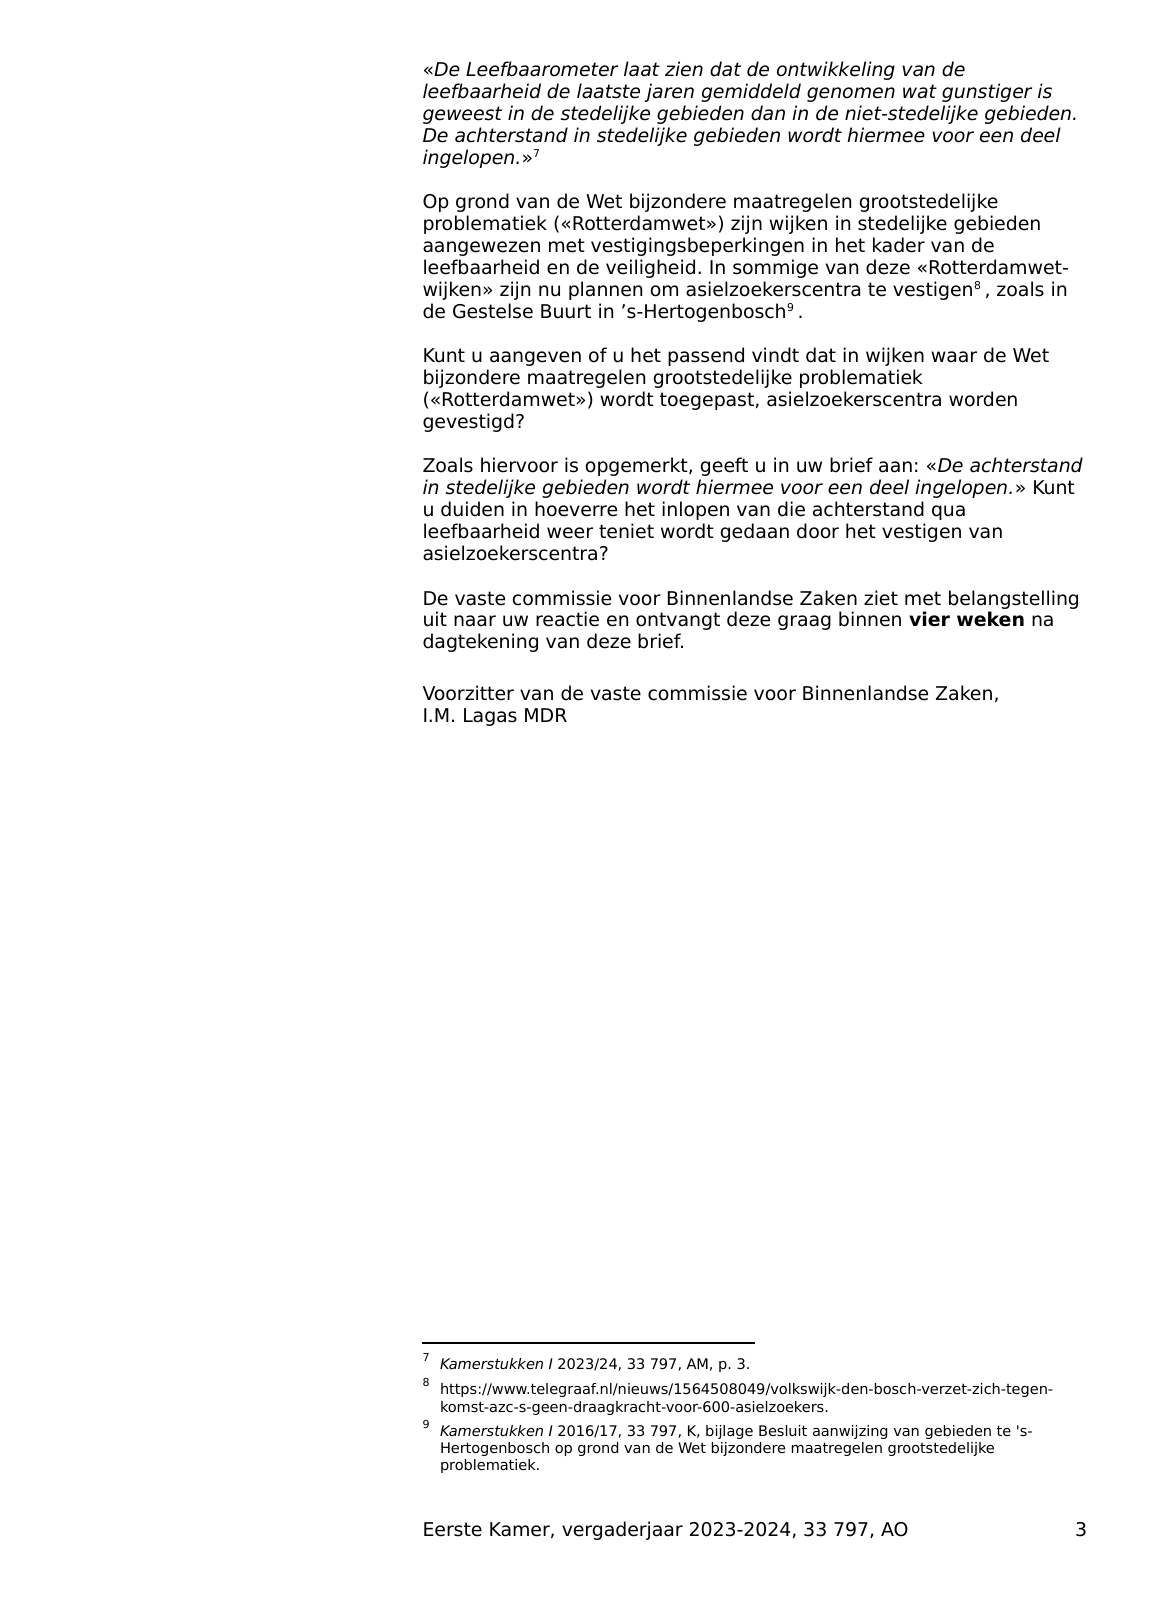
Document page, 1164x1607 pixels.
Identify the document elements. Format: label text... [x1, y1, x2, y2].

text https://www.telegraaf.nl/nieuws/1564508049/volkswijk-den-bosch-verzet-zich-tegen-komst-azc-s-geen-draagkracht-voor-600-asielzoekers. [422, 1377, 1087, 1416]
text Voorzitter van de vaste commissie voor Binnenlandse Zaken, I.M. Lagas MDR [422, 683, 1087, 727]
text Kamerstukken I 2023/24, 33 797, AM, p. 3. [422, 1352, 1087, 1374]
text Kamerstukken I 2016/17, 33 797, K, bijlage Besluit aanwijzing van gebieden te 's-Hertogenbosch op grond van de Wet bijzondere maatregelen grootstedelijke problematiek. [422, 1418, 1087, 1474]
text Op grond van de Wet bijzondere maatregelen grootstedelijke problematiek («Rotterdamwet») zijn wijken in stedelijke gebieden aangewezen met vestigingsbeperkingen in het kader van de leefbaarheid en de veiligheid. In sommige van deze «Rotterdamwet-wijken» zijn nu plannen om asielzoekerscentra te vestigen, zoals in de Gestelse Buurt in ’s-Hertogenbosch. [422, 191, 1087, 323]
text De vaste commissie voor Binnenlandse Zaken ziet met belangstelling uit naar uw reactie en ontvangt deze graag binnen vier weken na dagtekening van deze brief. [422, 587, 1087, 653]
text Zoals hiervoor is opgemerkt, geeft u in uw brief aan: «De achterstand in stedelijke gebieden wordt hiermee voor een deel ingelopen.» Kunt u duiden in hoeverre het inlopen van die achterstand qua leefbaarheid weer teniet wordt gedaan door het vestigen van asielzoekerscentra? [422, 455, 1087, 565]
text Kunt u aangeven of u het passend vindt dat in wijken waar de Wet bijzondere maatregelen grootstedelijke problematiek («Rotterdamwet») wordt toegepast, asielzoekerscentra worden gevestigd? [422, 345, 1087, 433]
text «De Leefbaarometer laat zien dat de ontwikkeling van de leefbaarheid de laatste jaren gemiddeld genomen wat gunstiger is geweest in de stedelijke gebieden dan in de niet-stedelijke gebieden. De achterstand in stedelijke gebieden wordt hiermee voor een deel ingelopen.» [422, 59, 1087, 169]
